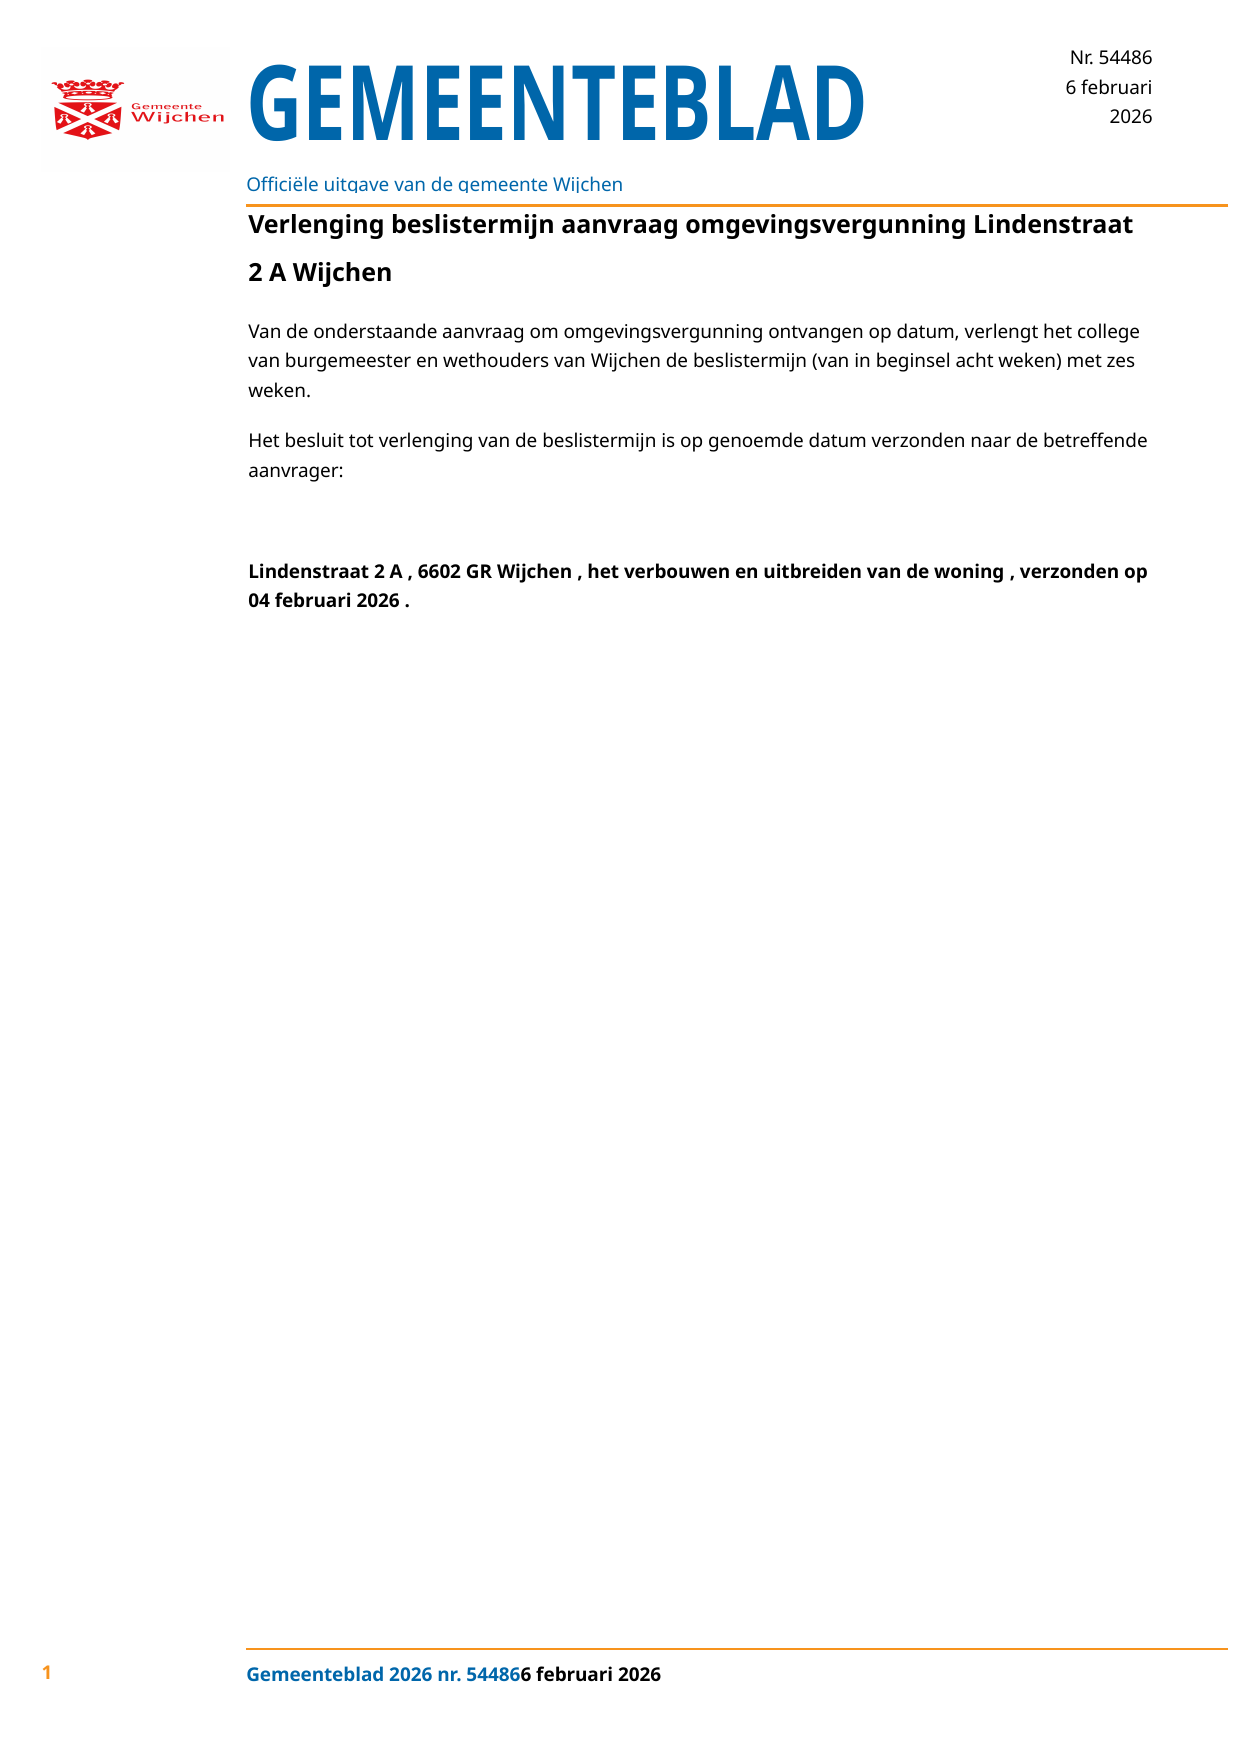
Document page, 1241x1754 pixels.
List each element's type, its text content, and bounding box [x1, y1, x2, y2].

text Het besluit tot verlenging van de beslistermijn is op genoemde datum verzonden naar de betreffende aanvrager: [248, 427, 1152, 483]
text Van de onderstaande aanvraag om omgevingsvergunning ontvangen op datum, verlengt het college van burgemeester en wethouders van Wijchen de beslistermijn (van in beginsel acht weken) met zes weken. [248, 318, 1152, 403]
text Verlenging beslistermijn aanvraag omgevingsvergunning Lindenstraat 2 A Wijchen [248, 207, 1152, 288]
text Lindenstraat 2 A , 6602 GR Wijchen , het verbouwen en uitbreiden van de woning , verzonden op 04 februari 2026 . [248, 558, 1152, 613]
picture [41, 47, 231, 172]
